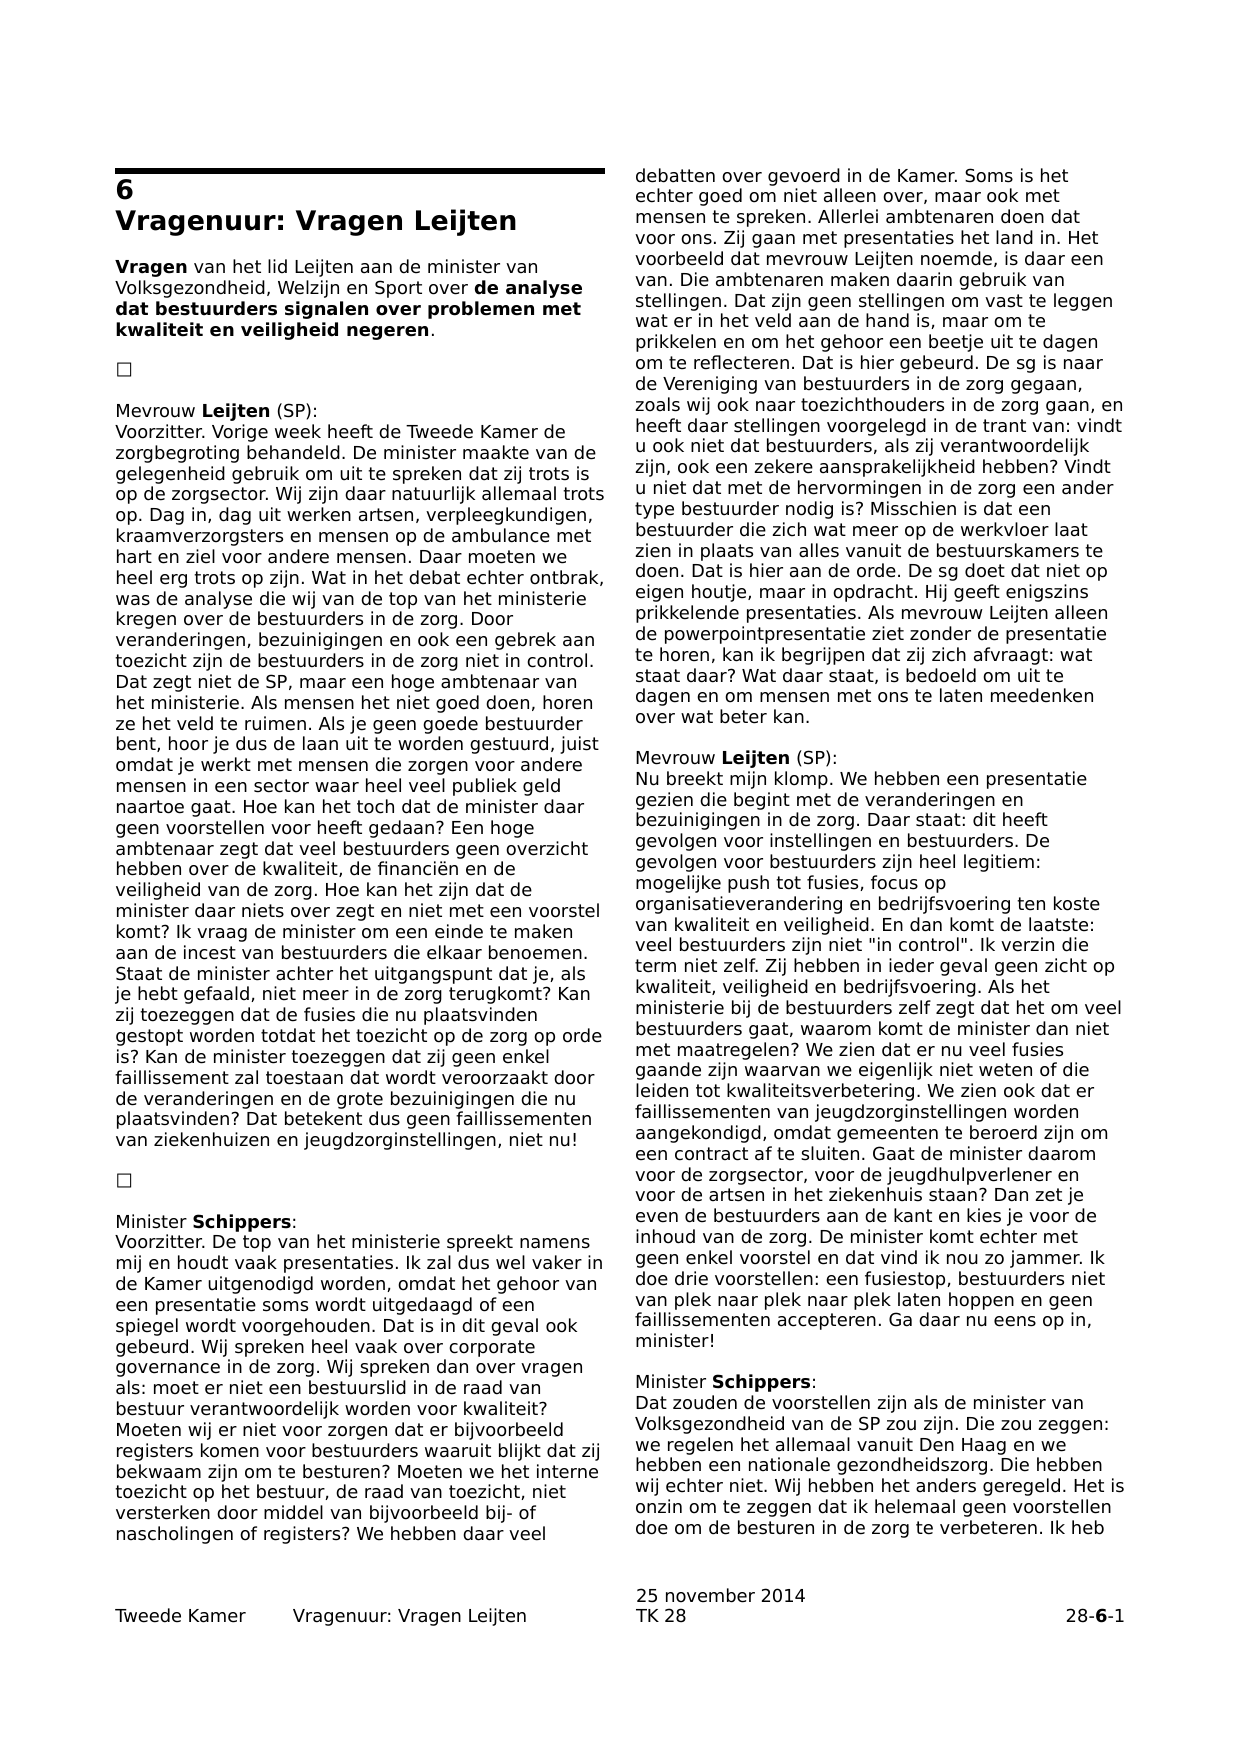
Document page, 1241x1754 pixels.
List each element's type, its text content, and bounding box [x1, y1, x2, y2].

title 6 Vragenuur: Vragen Leijten [115, 174, 605, 237]
text Voorzitter. De top van het ministerie spreekt namens mij en houdt vaak presentaties. Ik zal dus wel vaker in de Kamer uitgenodigd worden, omdat het gehoor van een presentatie soms wordt uitgedaagd of een spiegel wordt voorgehouden. Dat is in dit geval ook gebeurd. Wij spreken heel vaak over corporate governance in de zorg. Wij spreken dan over vragen als: moet er niet een bestuurslid in de raad van bestuur verantwoordelijk worden voor kwaliteit? Moeten wij er niet voor zorgen dat er bijvoorbeeld registers komen voor bestuurders waaruit blijkt dat zij bekwaam zijn om te besturen? Moeten we het interne toezicht op het bestuur, de raad van toezicht, niet versterken door middel van bijvoorbeeld bij- of nascholingen of registers? We hebben daar veel [115, 1232, 605, 1545]
text Nu breekt mijn klomp. We hebben een presentatie gezien die begint met de veranderingen en bezuinigingen in de zorg. Daar staat: dit heeft gevolgen voor instellingen en bestuurders. De gevolgen voor bestuurders zijn heel legitiem: mogelijke push tot fusies, focus op organisatieverandering en bedrijfsvoering ten koste van kwaliteit en veiligheid. En dan komt de laatste: veel bestuurders zijn niet "in control". Ik verzin die term niet zelf. Zij hebben in ieder geval geen zicht op kwaliteit, veiligheid en bedrijfsvoering. Als het ministerie bij de bestuurders zelf zegt dat het om veel bestuurders gaat, waarom komt de minister dan niet met maatregelen? We zien dat er nu veel fusies gaande zijn waarvan we eigenlijk niet weten of die leiden tot kwaliteitsverbetering. We zien ook dat er faillissementen van jeugdzorginstellingen worden aangekondigd, omdat gemeenten te beroerd zijn om een contract af te sluiten. Gaat de minister daarom voor de zorgsector, voor de jeugdhulpverlener en voor de artsen in het ziekenhuis staan? Dan zet je even de bestuurders aan de kant en kies je voor de inhoud van de zorg. De minister komt echter met geen enkel voorstel en dat vind ik nou zo jammer. Ik doe drie voorstellen: een fusiestop, bestuurders niet van plek naar plek naar plek laten hoppen en geen faillissementen accepteren. Ga daar nu eens op in, minister! [635, 768, 1125, 1352]
text debatten over gevoerd in de Kamer. Soms is het echter goed om niet alleen over, maar ook met mensen te spreken. Allerlei ambtenaren doen dat voor ons. Zij gaan met presentaties het land in. Het voorbeeld dat mevrouw Leijten noemde, is daar een van. Die ambtenaren maken daarin gebruik van stellingen. Dat zijn geen stellingen om vast te leggen wat er in het veld aan de hand is, maar om te prikkelen en om het gehoor een beetje uit te dagen om te reflecteren. Dat is hier gebeurd. De sg is naar de Vereniging van bestuurders in de zorg gegaan, zoals wij ook naar toezichthouders in de zorg gaan, en heeft daar stellingen voorgelegd in de trant van: vindt u ook niet dat bestuurders, als zij verantwoordelijk zijn, ook een zekere aansprakelijkheid hebben? Vindt u niet dat met de hervormingen in de zorg een ander type bestuurder nodig is? Misschien is dat een bestuurder die zich wat meer op de werkvloer laat zien in plaats van alles vanuit de bestuurskamers te doen. Dat is hier aan de orde. De sg doet dat niet op eigen houtje, maar in opdracht. Hij geeft enigszins prikkelende presentaties. Als mevrouw Leijten alleen de powerpointpresentatie ziet zonder de presentatie te horen, kan ik begrijpen dat zij zich afvraagt: wat staat daar? Wat daar staat, is bedoeld om uit te dagen en om mensen met ons te laten meedenken over wat beter kan. [635, 165, 1125, 728]
text Dat zouden de voorstellen zijn als de minister van Volksgezondheid van de SP zou zijn. Die zou zeggen: we regelen het allemaal vanuit Den Haag en we hebben een nationale gezondheidszorg. Die hebben wij echter niet. Wij hebben het anders geregeld. Het is onzin om te zeggen dat ik helemaal geen voorstellen doe om de besturen in de zorg te verbeteren. Ik heb [635, 1393, 1125, 1538]
text ⬜ [115, 360, 605, 381]
text Minister Schippers: [115, 1212, 605, 1232]
text Voorzitter. Vorige week heeft de Tweede Kamer de zorgbegroting behandeld. De minister maakte van de gelegenheid gebruik om uit te spreken dat zij trots is op de zorgsector. Wij zijn daar natuurlijk allemaal trots op. Dag in, dag uit werken artsen, verpleegkundigen, kraamverzorgsters en mensen op de ambulance met hart en ziel voor andere mensen. Daar moeten we heel erg trots op zijn. Wat in het debat echter ontbrak, was de analyse die wij van de top van het ministerie kregen over de bestuurders in de zorg. Door veranderingen, bezuinigingen en ook een gebrek aan toezicht zijn de bestuurders in de zorg niet in control. Dat zegt niet de SP, maar een hoge ambtenaar van het ministerie. Als mensen het niet goed doen, horen ze het veld te ruimen. Als je geen goede bestuurder bent, hoor je dus de laan uit te worden gestuurd, juist omdat je werkt met mensen die zorgen voor andere mensen in een sector waar heel veel publiek geld naartoe gaat. Hoe kan het toch dat de minister daar geen voorstellen voor heeft gedaan? Een hoge ambtenaar zegt dat veel bestuurders geen overzicht hebben over de kwaliteit, de financiën en de veiligheid van de zorg. Hoe kan het zijn dat de minister daar niets over zegt en niet met een voorstel komt? Ik vraag de minister om een einde te maken aan de incest van bestuurders die elkaar benoemen. Staat de minister achter het uitgangspunt dat je, als je hebt gefaald, niet meer in de zorg terugkomt? Kan zij toezeggen dat de fusies die nu plaatsvinden gestopt worden totdat het toezicht op de zorg op orde is? Kan de minister toezeggen dat zij geen enkel faillissement zal toestaan dat wordt veroorzaakt door de veranderingen en de grote bezuinigingen die nu plaatsvinden? Dat betekent dus geen faillissementen van ziekenhuizen en jeugdzorginstellingen, niet nu! [115, 422, 605, 1151]
text Minister Schippers: [635, 1372, 1125, 1393]
text ⬜ [115, 1171, 605, 1192]
text Mevrouw Leijten (SP): [115, 401, 605, 422]
text Mevrouw Leijten (SP): [635, 748, 1125, 768]
text Vragen van het lid Leijten aan de minister van Volksgezondheid, Welzijn en Sport over de analyse dat bestuurders signalen over problemen met kwaliteit en veiligheid negeren. [115, 257, 605, 340]
